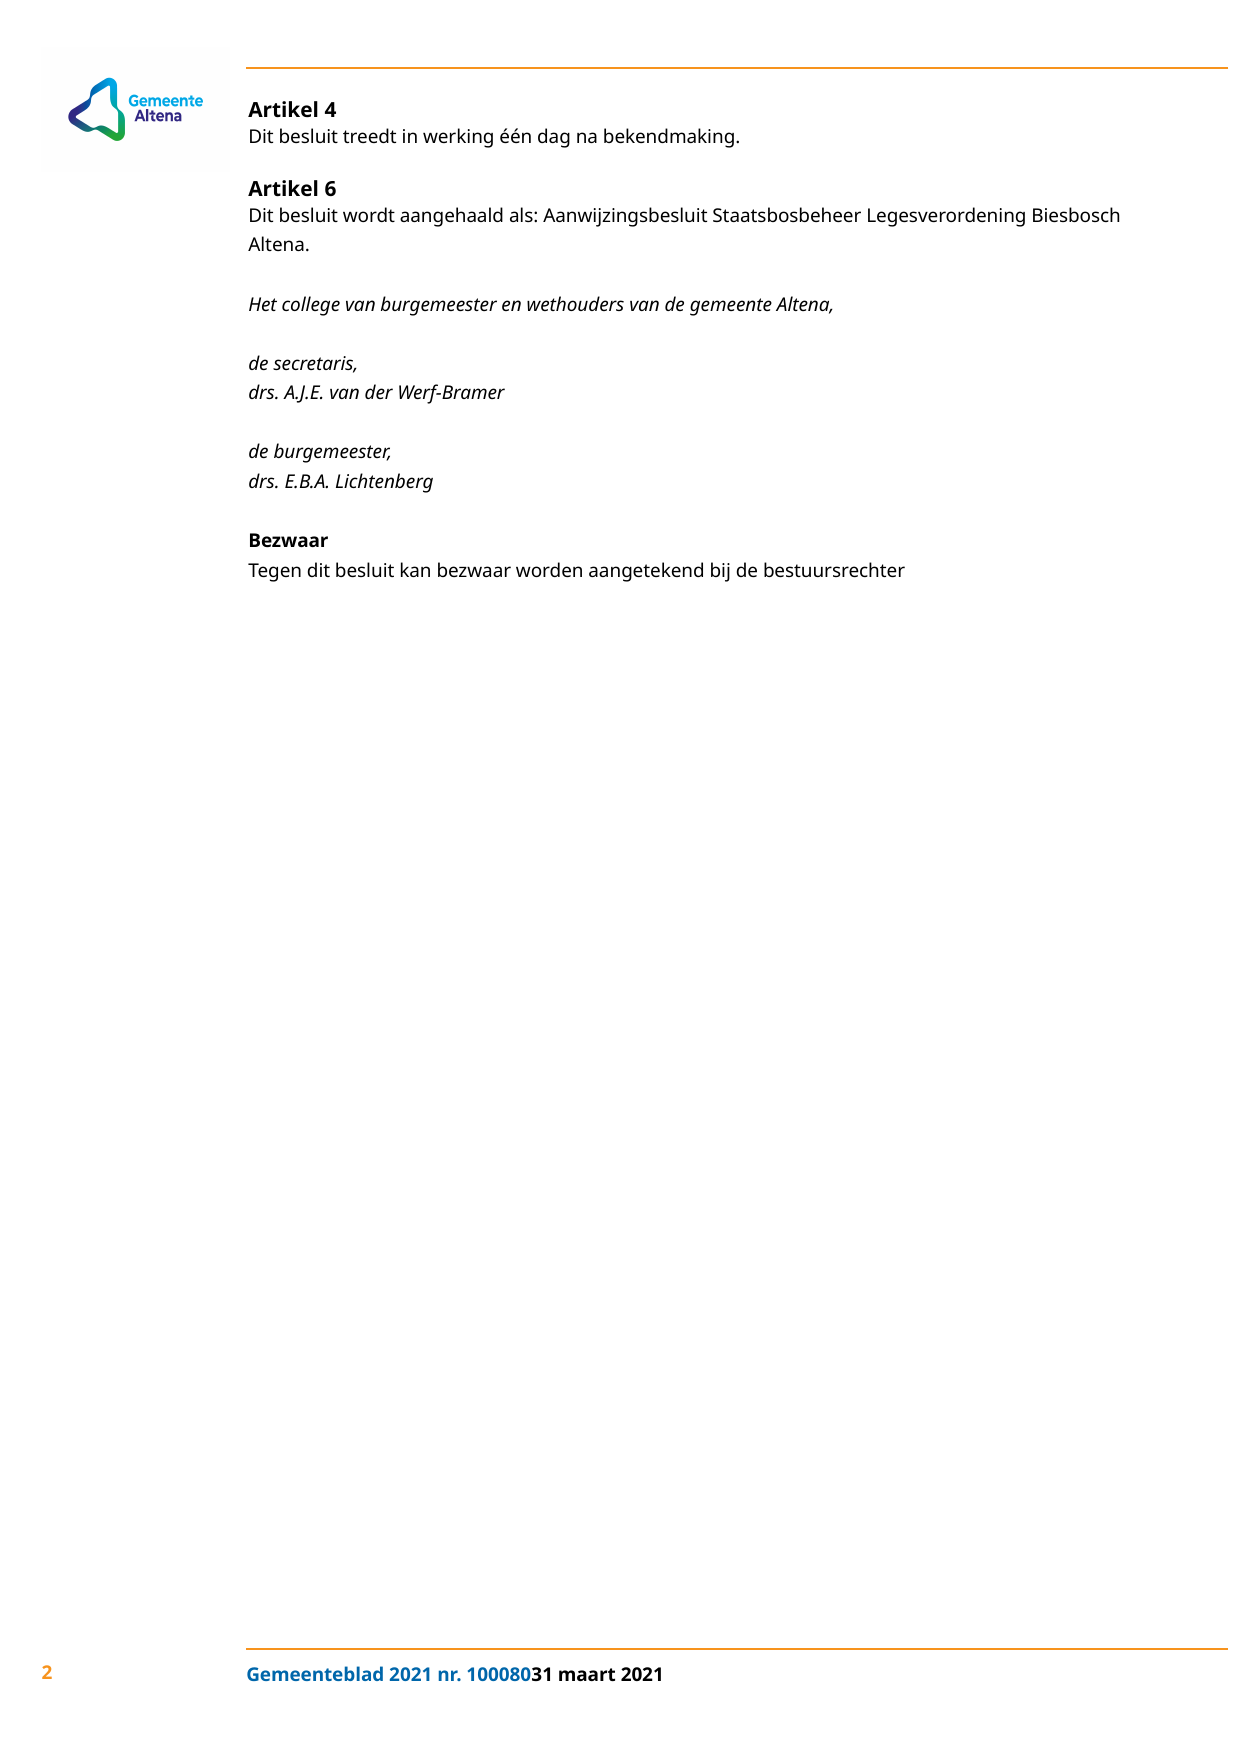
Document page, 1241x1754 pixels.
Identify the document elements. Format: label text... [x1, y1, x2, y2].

text de burgemeester, [248, 439, 1152, 464]
text Bezwaar [248, 527, 1152, 553]
text Tegen dit besluit kan bezwaar worden aangetekend bij de bestuursrechter [248, 557, 1152, 583]
text Het college van burgemeester en wethouders van de gemeente Altena, [248, 291, 1152, 317]
text drs. A.J.E. van der Werf-Bramer [248, 379, 1152, 405]
picture [41, 47, 231, 172]
text Dit besluit wordt aangehaald als: Aanwijzingsbesluit Staatsbosbeheer Legesverordening Biesbosch Altena. [248, 202, 1152, 257]
text Artikel 6 [248, 174, 1152, 202]
text de secretaris, [248, 350, 1152, 376]
text drs. E.B.A. Lichtenberg [248, 468, 1152, 494]
text Dit besluit treedt in werking één dag na bekendmaking. [248, 123, 1152, 149]
text Artikel 4 [248, 95, 1152, 123]
